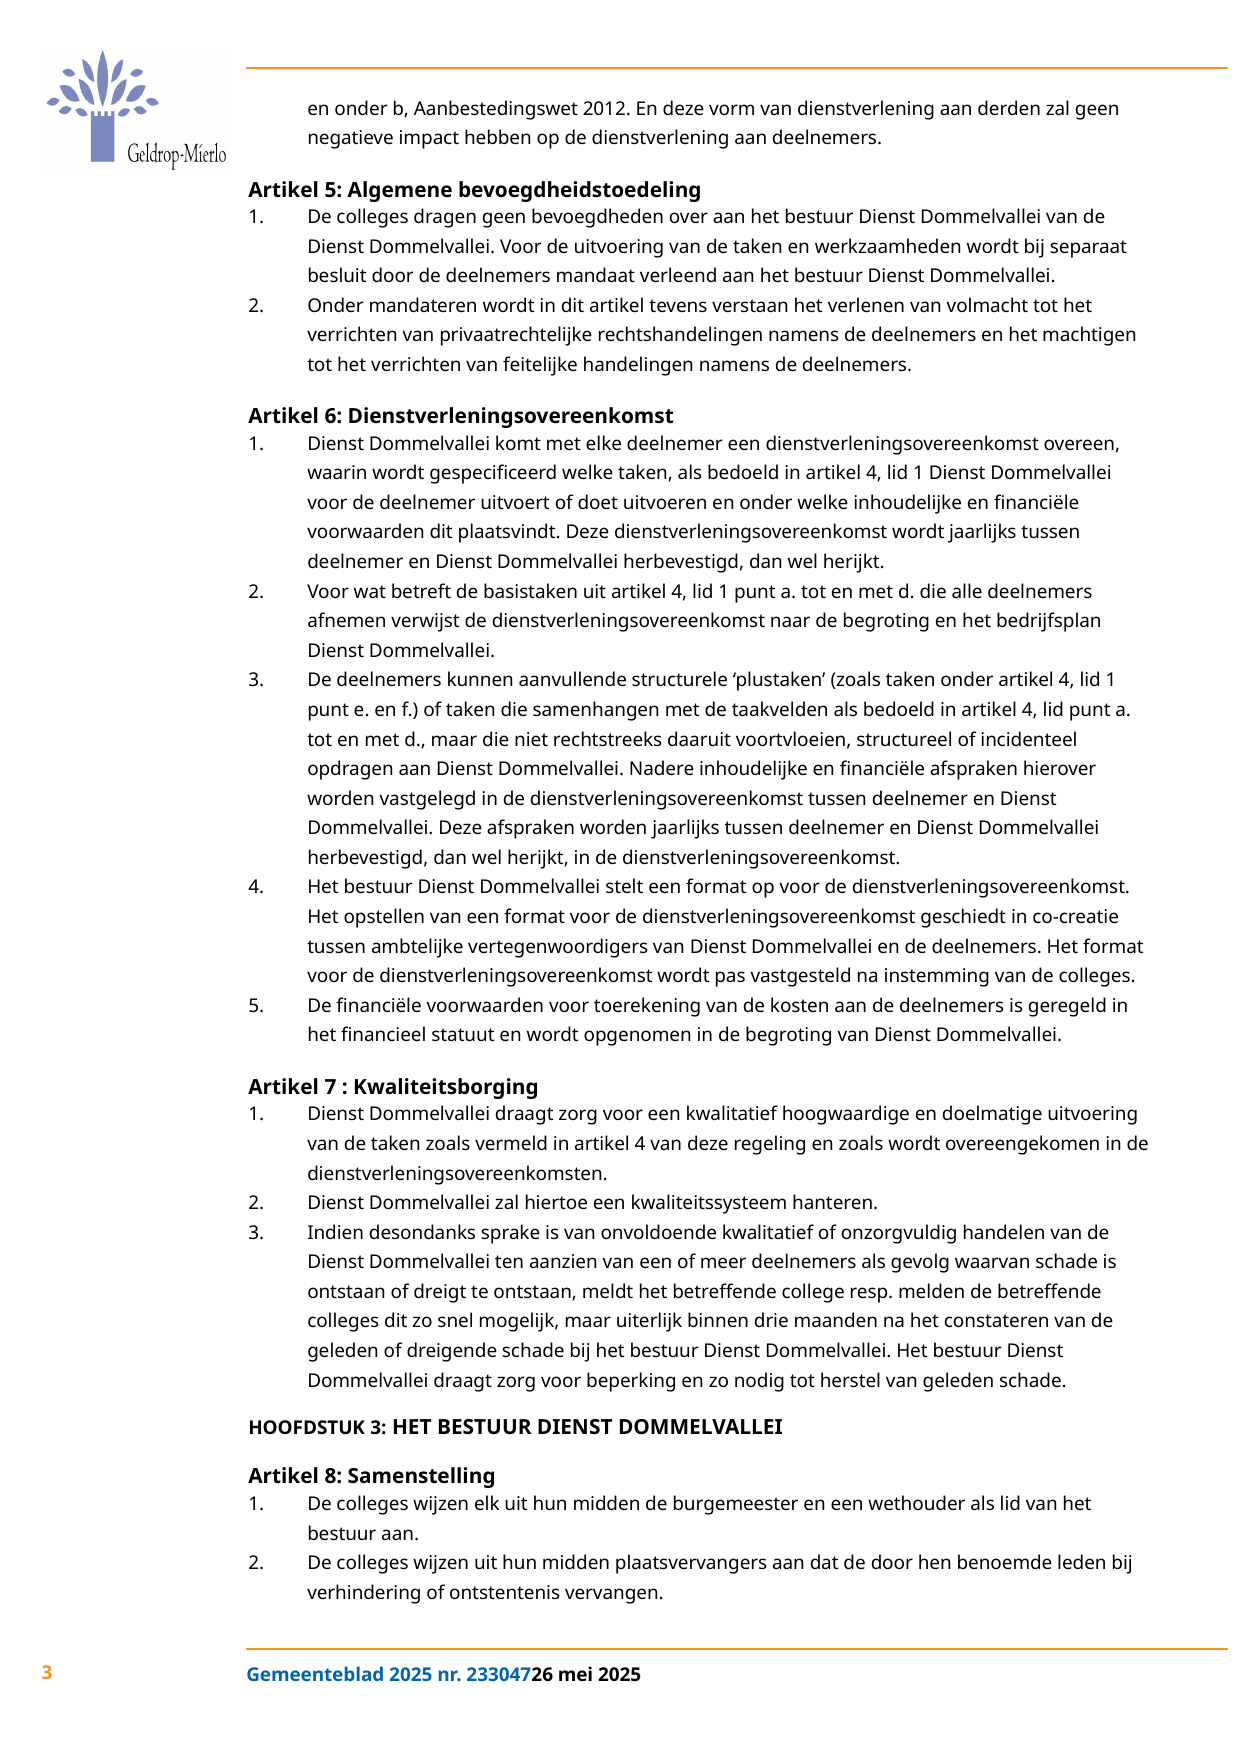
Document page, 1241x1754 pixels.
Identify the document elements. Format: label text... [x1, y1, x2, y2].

list Indien desondanks sprake is van onvoldoende kwalitatief of onzorgvuldig handelen van de Dienst Dommelvallei ten aanzien van een of meer deelnemers als gevolg waarvan schade is ontstaan of dreigt te ontstaan, meldt het betreffende college resp. melden de betreffende colleges dit zo snel mogelijk, maar uiterlijk binnen drie maanden na het constateren van de geleden of dreigende schade bij het bestuur Dienst Dommelvallei. Het bestuur Dienst Dommelvallei draagt zorg voor beperking en zo nodig tot herstel van geleden schade. [248, 1219, 1152, 1392]
list De deelnemers kunnen aanvullende structurele ‘plustaken’ (zoals taken onder artikel 4, lid 1 punt e. en f.) of taken die samenhangen met de taakvelden als bedoeld in artikel 4, lid punt a. tot en met d., maar die niet rechtstreeks daaruit voortvloeien, structureel of incidenteel opdragen aan Dienst Dommelvallei. Nadere inhoudelijke en financiële afspraken hierover worden vastgelegd in de dienstverleningsovereenkomst tussen deelnemer en Dienst Dommelvallei. Deze afspraken worden jaarlijks tussen deelnemer en Dienst Dommelvallei herbevestigd, dan wel herijkt, in de dienstverleningsovereenkomst. [248, 667, 1152, 870]
text Artikel 7 : Kwaliteitsborging [248, 1072, 1152, 1101]
list en onder b, Aanbestedingswet 2012. En deze vorm van dienstverlening aan derden zal geen negatieve impact hebben op de dienstverlening aan deelnemers. [248, 95, 1152, 150]
text HOOFDSTUK 3: HET BESTUUR DIENST DOMMELVALLEI [248, 1412, 1152, 1441]
text Artikel 5: Algemene bevoegdheidstoedeling [248, 175, 1152, 203]
list Dienst Dommelvallei zal hiertoe een kwaliteitssysteem hanteren. [248, 1189, 1152, 1215]
list Het bestuur Dienst Dommelvallei stelt een format op voor de dienstverleningsovereenkomst. Het opstellen van een format voor de dienstverleningsovereenkomst geschiedt in co-creatie tussen ambtelijke vertegenwoordigers van Dienst Dommelvallei en de deelnemers. Het format voor de dienstverleningsovereenkomst wordt pas vastgesteld na instemming van de colleges. [248, 874, 1152, 988]
list Voor wat betreft de basistaken uit artikel 4, lid 1 punt a. tot en met d. die alle deelnemers afnemen verwijst de dienstverleningsovereenkomst naar de begroting en het bedrijfsplan Dienst Dommelvallei. [248, 578, 1152, 663]
list De colleges wijzen uit hun midden plaatsvervangers aan dat de door hen benoemde leden bij verhindering of ontstentenis vervangen. [248, 1549, 1152, 1604]
list Onder mandateren wordt in dit artikel tevens verstaan het verlenen van volmacht tot het verrichten van privaatrechtelijke rechtshandelingen namens de deelnemers en het machtigen tot het verrichten van feitelijke handelingen namens de deelnemers. [248, 292, 1152, 377]
list De colleges dragen geen bevoegdheden over aan het bestuur Dienst Dommelvallei van de Dienst Dommelvallei. Voor de uitvoering van de taken en werkzaamheden wordt bij separaat besluit door de deelnemers mandaat verleend aan het bestuur Dienst Dommelvallei. [248, 203, 1152, 288]
text Artikel 6: Dienstverleningsovereenkomst [248, 402, 1152, 430]
list Dienst Dommelvallei draagt zorg voor een kwalitatief hoogwaardige en doelmatige uitvoering van de taken zoals vermeld in artikel 4 van deze regeling en zoals wordt overeengekomen in de dienstverleningsovereenkomsten. [248, 1101, 1152, 1185]
picture [41, 47, 231, 172]
text Artikel 8: Samenstelling [248, 1462, 1152, 1490]
list De financiële voorwaarden voor toerekening van de kosten aan de deelnemers is geregeld in het financieel statuut en wordt opgenomen in de begroting van Dienst Dommelvallei. [248, 992, 1152, 1047]
list De colleges wijzen elk uit hun midden de burgemeester en een wethouder als lid van het bestuur aan. [248, 1490, 1152, 1545]
list Dienst Dommelvallei komt met elke deelnemer een dienstverleningsovereenkomst overeen, waarin wordt gespecificeerd welke taken, als bedoeld in artikel 4, lid 1 Dienst Dommelvallei voor de deelnemer uitvoert of doet uitvoeren en onder welke inhoudelijke en financiële voorwaarden dit plaatsvindt. Deze dienstverleningsovereenkomst wordt jaarlijks tussen deelnemer en Dienst Dommelvallei herbevestigd, dan wel herijkt. [248, 430, 1152, 574]
